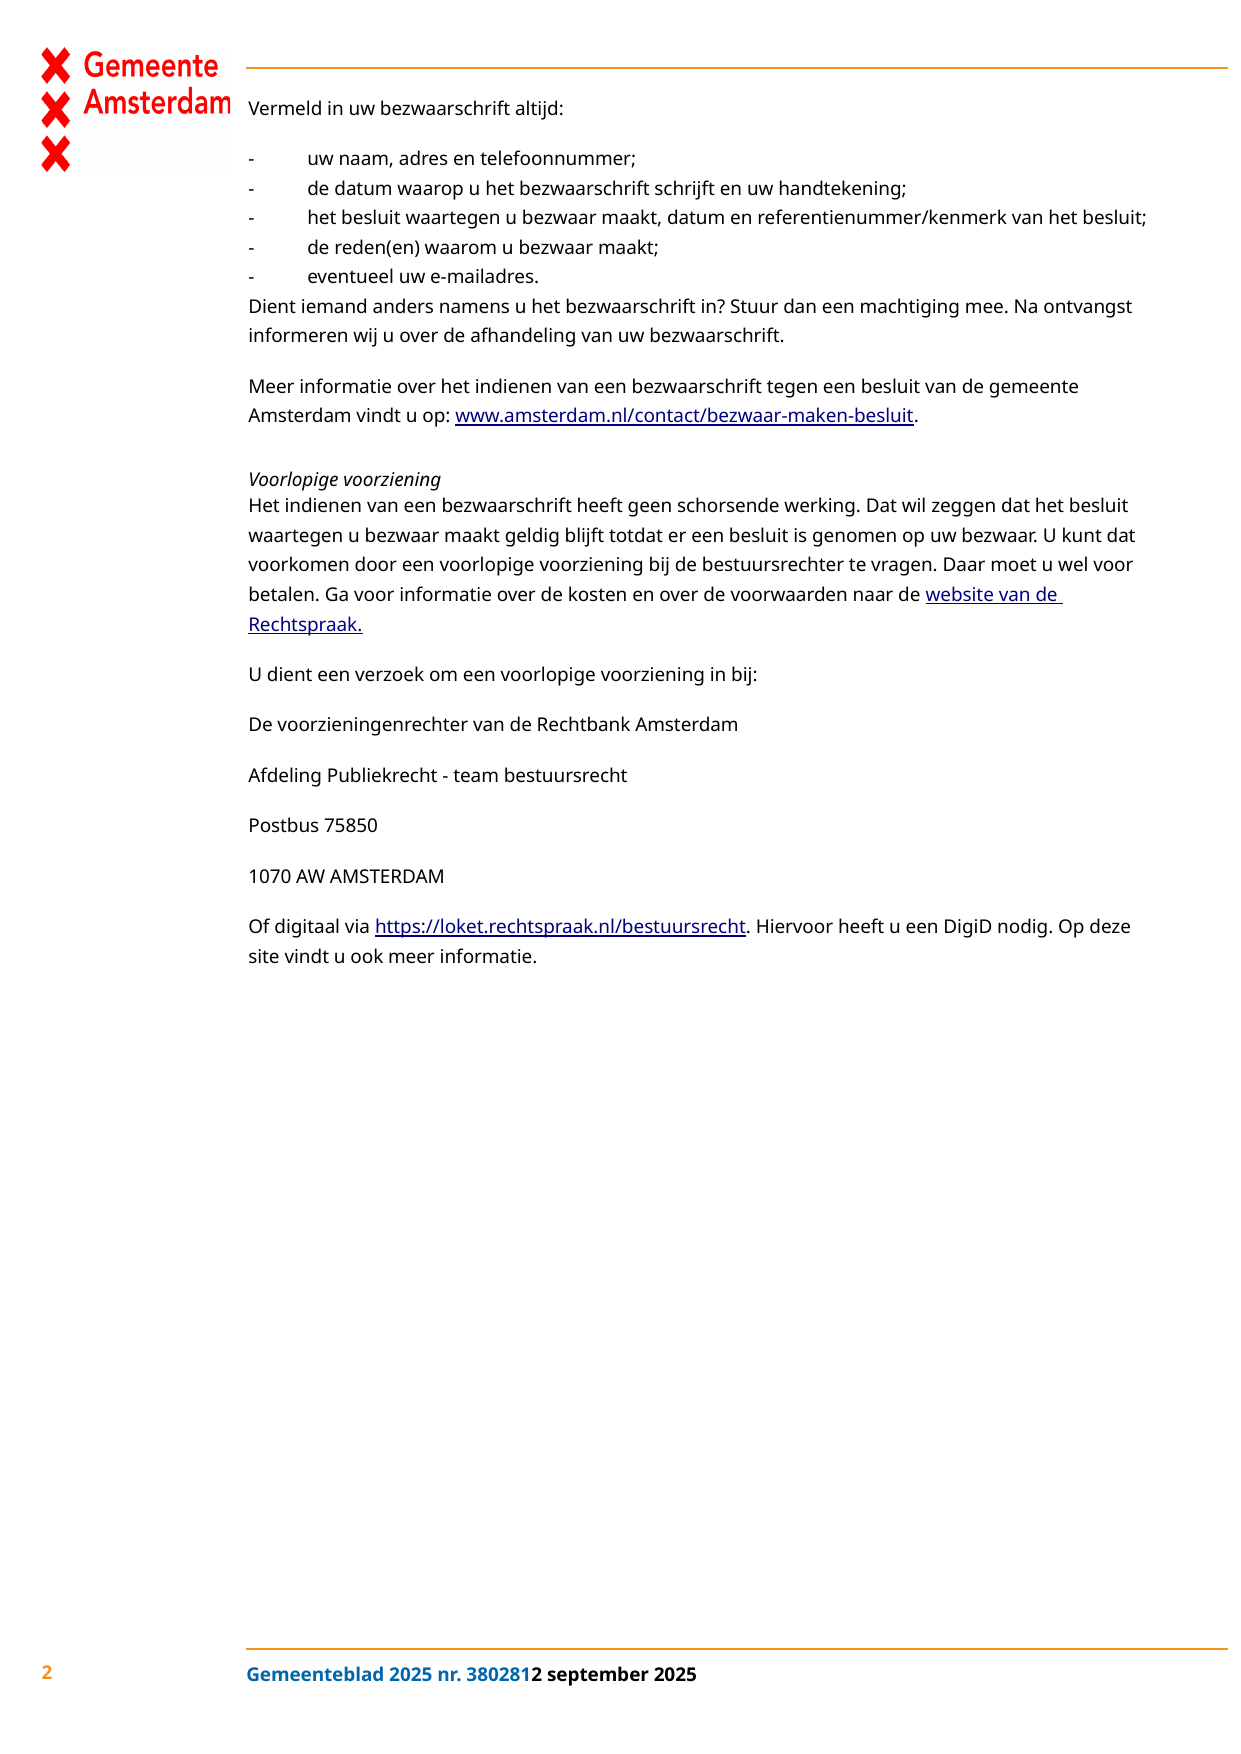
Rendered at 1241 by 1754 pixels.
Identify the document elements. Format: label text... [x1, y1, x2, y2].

text Voorlopige voorziening [248, 467, 1152, 492]
text Het indienen van een bezwaarschrift heeft geen schorsende werking. Dat wil zeggen dat het besluit waartegen u bezwaar maakt geldig blijft totdat er een besluit is genomen op uw bezwaar. U kunt dat voorkomen door een voorlopige voorziening bij de bestuursrechter te vragen. Daar moet u wel voor betalen. Ga voor informatie over de kosten en over de voorwaarden naar de website van de Rechtspraak. [248, 492, 1152, 636]
text Meer informatie over het indienen van een bezwaarschrift tegen een besluit van de gemeente Amsterdam vindt u op: www.amsterdam.nl/contact/bezwaar-maken-besluit. [248, 373, 1152, 428]
list eventueel uw e-mailadres. [248, 263, 1152, 289]
text Of digitaal via https://loket.rechtspraak.nl/bestuursrecht. Hiervoor heeft u een DigiD nodig. Op deze site vindt u ook meer informatie. [248, 913, 1152, 968]
text U dient een verzoek om een voorlopige voorziening in bij: [248, 661, 1152, 687]
text De voorzieningenrechter van de Rechtbank Amsterdam [248, 712, 1152, 737]
picture [41, 47, 231, 172]
text Dient iemand anders namens u het bezwaarschrift in? Stuur dan een machtiging mee. Na ontvangst informeren wij u over de afhandeling van uw bezwaarschrift. [248, 293, 1152, 348]
list de reden(en) waarom u bezwaar maakt; [248, 234, 1152, 260]
list de datum waarop u het bezwaarschrift schrijft en uw handtekening; [248, 175, 1152, 201]
text Afdeling Publiekrecht - team bestuursrecht [248, 762, 1152, 788]
text Vermeld in uw bezwaarschrift altijd: [248, 95, 1152, 121]
list het besluit waartegen u bezwaar maakt, datum en referentienummer/kenmerk van het besluit; [248, 204, 1152, 230]
text 1070 AW AMSTERDAM [248, 863, 1152, 888]
list uw naam, adres en telefoonnummer; [248, 145, 1152, 171]
text Postbus 75850 [248, 812, 1152, 838]
